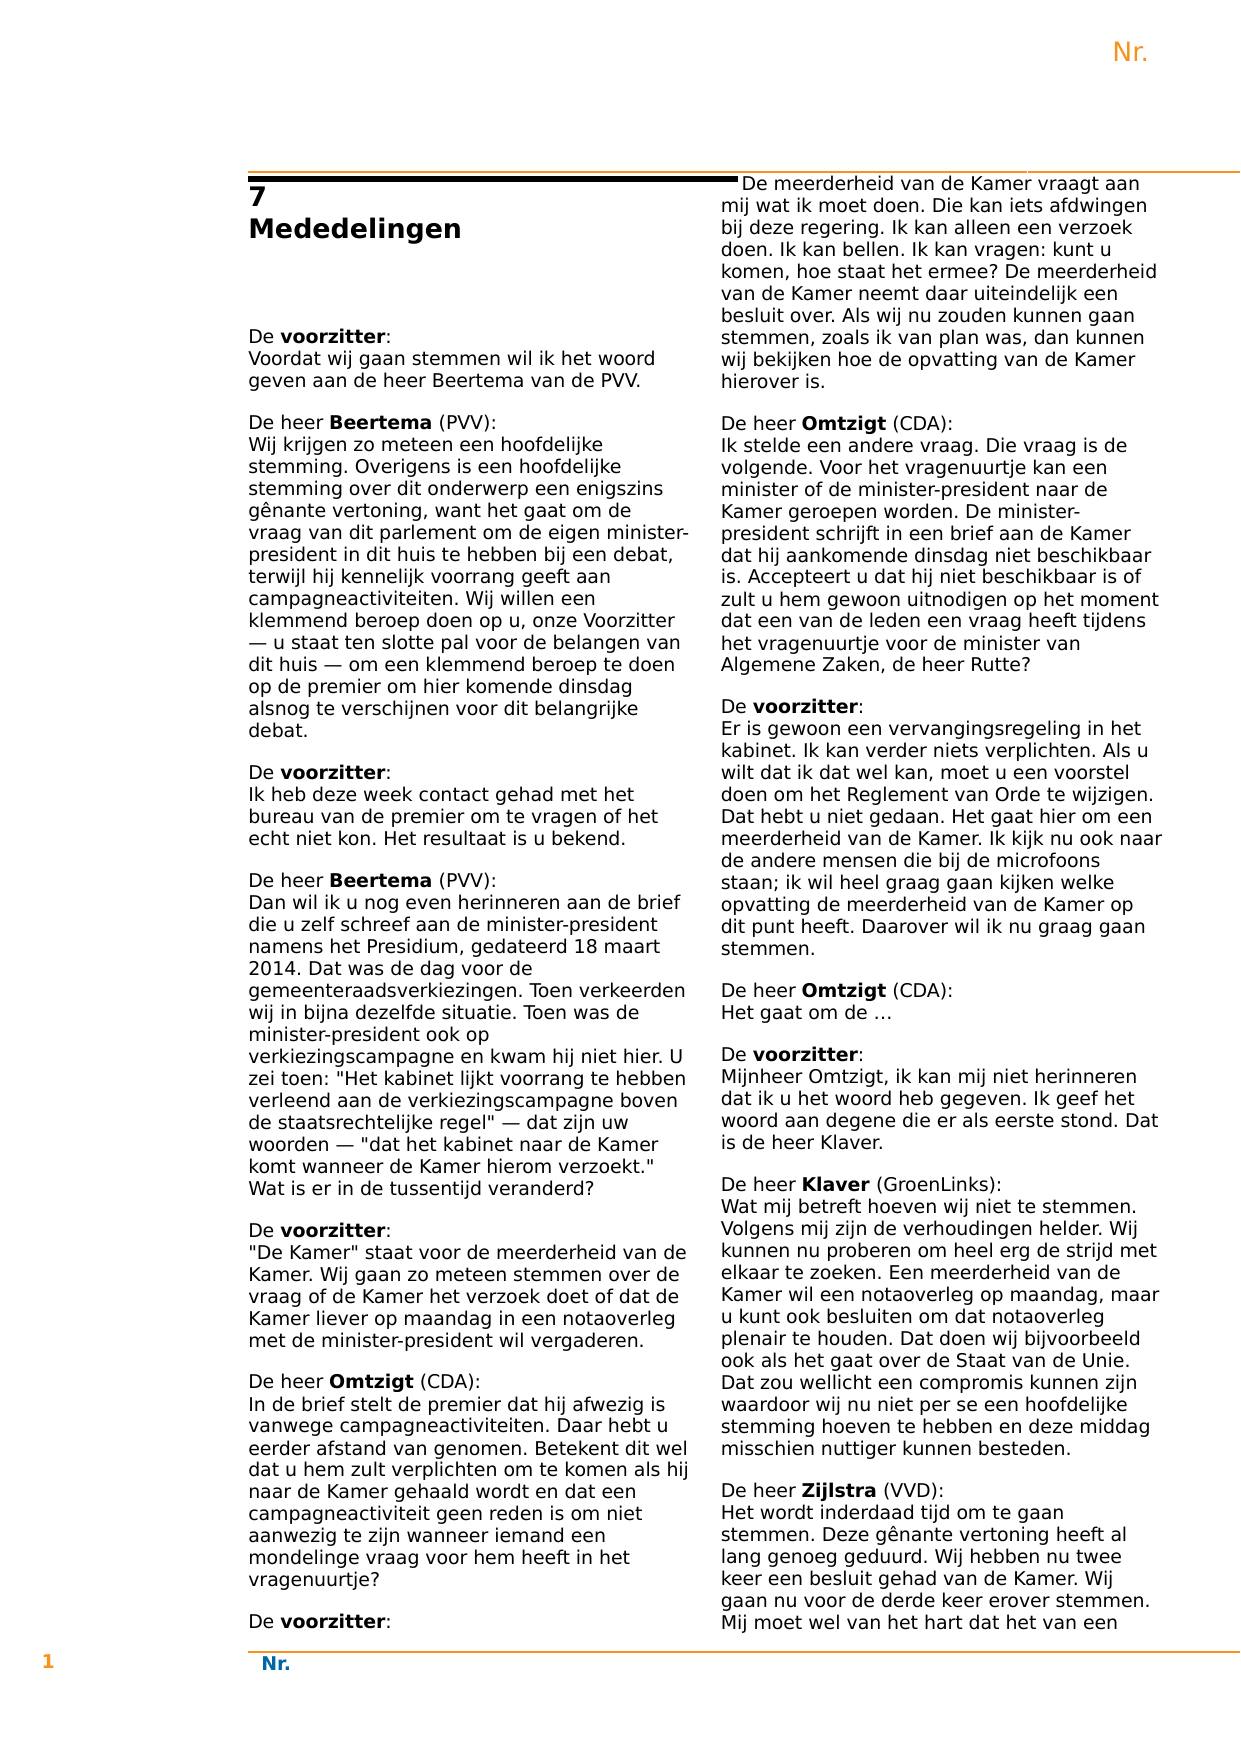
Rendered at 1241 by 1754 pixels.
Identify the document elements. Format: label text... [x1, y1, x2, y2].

text De heer Beertema (PVV): [248, 412, 691, 434]
text In de brief stelt de premier dat hij afwezig is vanwege campagneactiviteiten. Daar hebt u eerder afstand van genomen. Betekent dit wel dat u hem zult verplichten om te komen als hij naar de Kamer gehaald wordt en dat een campagneactiviteit geen reden is om niet aanwezig te zijn wanneer iemand een mondelinge vraag voor hem heeft in het vragenuurtje? [248, 1393, 691, 1591]
text De voorzitter: [721, 1044, 1163, 1066]
text Voordat wij gaan stemmen wil ik het woord geven aan de heer Beertema van de PVV. [248, 348, 691, 392]
text De heer Beertema (PVV): [248, 870, 691, 892]
text De voorzitter: [248, 1611, 691, 1633]
text De voorzitter: [248, 762, 691, 784]
text Ik stelde een andere vraag. Die vraag is de volgende. Voor het vragenuurtje kan een minister of de minister-president naar de Kamer geroepen worden. De minister-president schrijft in een brief aan de Kamer dat hij aankomende dinsdag niet beschikbaar is. Accepteert u dat hij niet beschikbaar is of zult u hem gewoon uitnodigen op het moment dat een van de leden een vraag heeft tijdens het vragenuurtje voor de minister van Algemene Zaken, de heer Rutte? [721, 434, 1163, 676]
text De heer Klaver (GroenLinks): [721, 1174, 1163, 1196]
text "De Kamer" staat voor de meerderheid van de Kamer. Wij gaan zo meteen stemmen over de vraag of de Kamer het verzoek doet of dat de Kamer liever op maandag in een notaoverleg met de minister-president wil vergaderen. [248, 1242, 691, 1351]
text De meerderheid van de Kamer vraagt aan mij wat ik moet doen. Die kan iets afdwingen bij deze regering. Ik kan alleen een verzoek doen. Ik kan bellen. Ik kan vragen: kunt u komen, hoe staat het ermee? De meerderheid van de Kamer neemt daar uiteindelijk een besluit over. Als wij nu zouden kunnen gaan stemmen, zoals ik van plan was, dan kunnen wij bekijken hoe de opvatting van de Kamer hierover is. [721, 173, 1163, 393]
text De heer Omtzigt (CDA): [721, 980, 1163, 1002]
text Dan wil ik u nog even herinneren aan de brief die u zelf schreef aan de minister-president namens het Presidium, gedateerd 18 maart 2014. Dat was de dag voor de gemeenteraadsverkiezingen. Toen verkeerden wij in bijna dezelfde situatie. Toen was de minister-president ook op verkiezingscampagne en kwam hij niet hier. U zei toen: "Het kabinet lijkt voorrang te hebben verleend aan de verkiezingscampagne boven de staatsrechtelijke regel" — dat zijn uw woorden — "dat het kabinet naar de Kamer komt wanneer de Kamer hierom verzoekt." Wat is er in de tussentijd veranderd? [248, 892, 691, 1199]
text Het gaat om de … [721, 1002, 1163, 1024]
text De voorzitter: [248, 1219, 691, 1242]
text De heer Omtzigt (CDA): [721, 413, 1163, 434]
text Wij krijgen zo meteen een hoofdelijke stemming. Overigens is een hoofdelijke stemming over dit onderwerp een enigszins gênante vertoning, want het gaat om de vraag van dit parlement om de eigen minister-president in dit huis te hebben bij een debat, terwijl hij kennelijk voorrang geeft aan campagneactiviteiten. Wij willen een klemmend beroep doen op u, onze Voorzitter — u staat ten slotte pal voor de belangen van dit huis — om een klemmend beroep te doen op de premier om hier komende dinsdag alsnog te verschijnen voor dit belangrijke debat. [248, 434, 691, 742]
text De voorzitter: [248, 326, 691, 348]
text De heer Zijlstra (VVD): [721, 1480, 1163, 1502]
text Mijnheer Omtzigt, ik kan mij niet herinneren dat ik u het woord heb gegeven. Ik geef het woord aan degene die er als eerste stond. Dat is de heer Klaver. [721, 1066, 1163, 1154]
title 7 Mededelingen [248, 182, 691, 244]
text Er is gewoon een vervangingsregeling in het kabinet. Ik kan verder niets verplichten. Als u wilt dat ik dat wel kan, moet u een voorstel doen om het Reglement van Orde te wijzigen. Dat hebt u niet gedaan. Het gaat hier om een meerderheid van de Kamer. Ik kijk nu ook naar de andere mensen die bij de microfoons staan; ik wil heel graag gaan kijken welke opvatting de meerderheid van de Kamer op dit punt heeft. Daarover wil ik nu graag gaan stemmen. [721, 718, 1163, 960]
text Ik heb deze week contact gehad met het bureau van de premier om te vragen of het echt niet kon. Het resultaat is u bekend. [248, 784, 691, 850]
text De voorzitter: [721, 696, 1163, 718]
text De heer Omtzigt (CDA): [248, 1371, 691, 1393]
text Het wordt inderdaad tijd om te gaan stemmen. Deze gênante vertoning heeft al lang genoeg geduurd. Wij hebben nu twee keer een besluit gehad van de Kamer. Wij gaan nu voor de derde keer erover stemmen. Mij moet wel van het hart dat het van een [721, 1502, 1163, 1633]
text Wat mij betreft hoeven wij niet te stemmen. Volgens mij zijn de verhoudingen helder. Wij kunnen nu proberen om heel erg de strijd met elkaar te zoeken. Een meerderheid van de Kamer wil een notaoverleg op maandag, maar u kunt ook besluiten om dat notaoverleg plenair te houden. Dat doen wij bijvoorbeeld ook als het gaat over de Staat van de Unie. Dat zou wellicht een compromis kunnen zijn waardoor wij nu niet per se een hoofdelijke stemming hoeven te hebben en deze middag misschien nuttiger kunnen besteden. [721, 1196, 1163, 1460]
